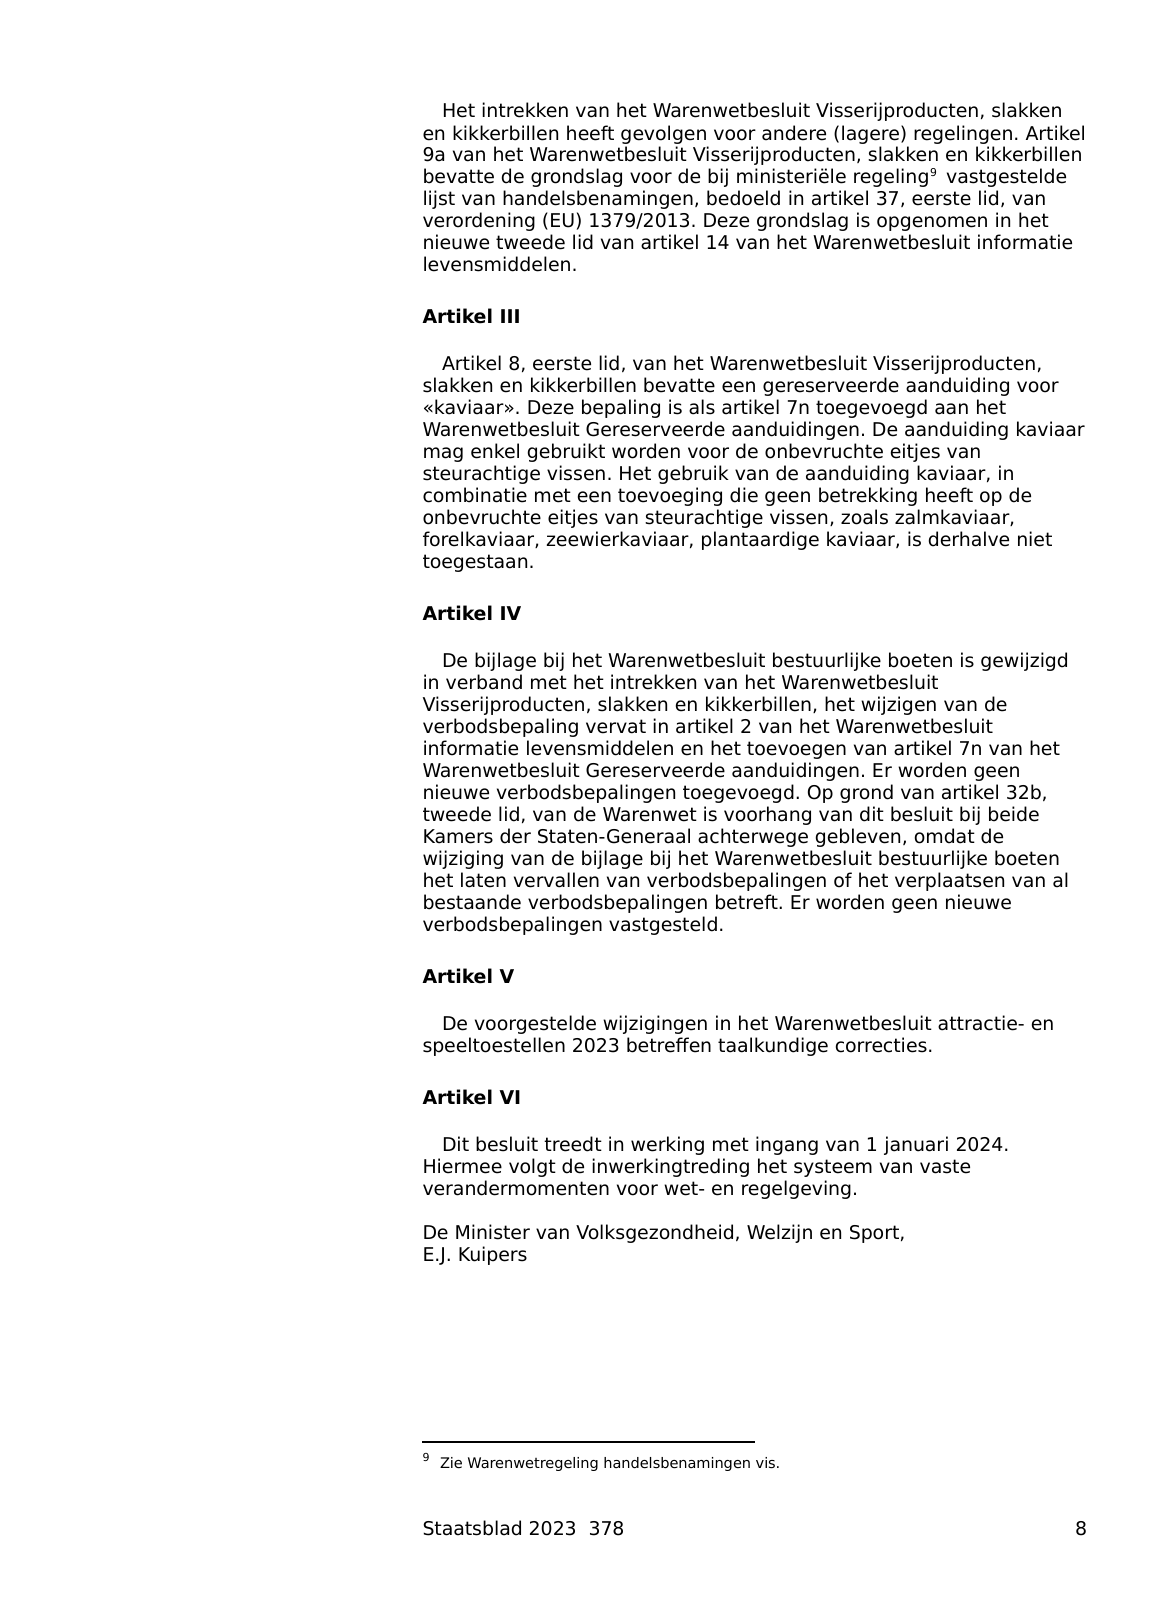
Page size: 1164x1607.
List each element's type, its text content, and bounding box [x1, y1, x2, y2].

text Artikel 8, eerste lid, van het Warenwetbesluit Visserijproducten, slakken en kikkerbillen bevatte een gereserveerde aanduiding voor «kaviaar». Deze bepaling is als artikel 7n toegevoegd aan het Warenwetbesluit Gereserveerde aanduidingen. De aanduiding kaviaar mag enkel gebruikt worden voor de onbevruchte eitjes van steurachtige vissen. Het gebruik van de aanduiding kaviaar, in combinatie met een toevoeging die geen betrekking heeft op de onbevruchte eitjes van steurachtige vissen, zoals zalmkaviaar, forelkaviaar, zeewierkaviaar, plantaardige kaviaar, is derhalve niet toegestaan. [422, 353, 1087, 573]
subtitle Artikel III [422, 306, 1087, 328]
text Dit besluit treedt in werking met ingang van 1 januari 2024. Hiermee volgt de inwerkingtreding het systeem van vaste verandermomenten voor wet- en regelgeving. [422, 1134, 1087, 1199]
subtitle Artikel IV [422, 603, 1087, 625]
subtitle Artikel V [422, 966, 1087, 988]
subtitle Artikel VI [422, 1087, 1087, 1109]
text De Minister van Volksgezondheid, Welzijn en Sport, E.J. Kuipers [422, 1222, 1087, 1266]
text Het intrekken van het Warenwetbesluit Visserijproducten, slakken en kikkerbillen heeft gevolgen voor andere (lagere) regelingen. Artikel 9a van het Warenwetbesluit Visserijproducten, slakken en kikkerbillen bevatte de grondslag voor de bij ministeriële regeling vastgestelde lijst van handelsbenamingen, bedoeld in artikel 37, eerste lid, van verordening (EU) 1379/2013. Deze grondslag is opgenomen in het nieuwe tweede lid van artikel 14 van het Warenwetbesluit informatie levensmiddelen. [422, 100, 1087, 276]
text De voorgestelde wijzigingen in het Warenwetbesluit attractie- en speeltoestellen 2023 betreffen taalkundige correcties. [422, 1013, 1087, 1057]
text Zie Warenwetregeling handelsbenamingen vis. [422, 1451, 1087, 1473]
text De bijlage bij het Warenwetbesluit bestuurlijke boeten is gewijzigd in verband met het intrekken van het Warenwetbesluit Visserijproducten, slakken en kikkerbillen, het wijzigen van de verbodsbepaling vervat in artikel 2 van het Warenwetbesluit informatie levensmiddelen en het toevoegen van artikel 7n van het Warenwetbesluit Gereserveerde aanduidingen. Er worden geen nieuwe verbodsbepalingen toegevoegd. Op grond van artikel 32b, tweede lid, van de Warenwet is voorhang van dit besluit bij beide Kamers der Staten-Generaal achterwege gebleven, omdat de wijziging van de bijlage bij het Warenwetbesluit bestuurlijke boeten het laten vervallen van verbodsbepalingen of het verplaatsen van al bestaande verbodsbepalingen betreft. Er worden geen nieuwe verbodsbepalingen vastgesteld. [422, 650, 1087, 936]
